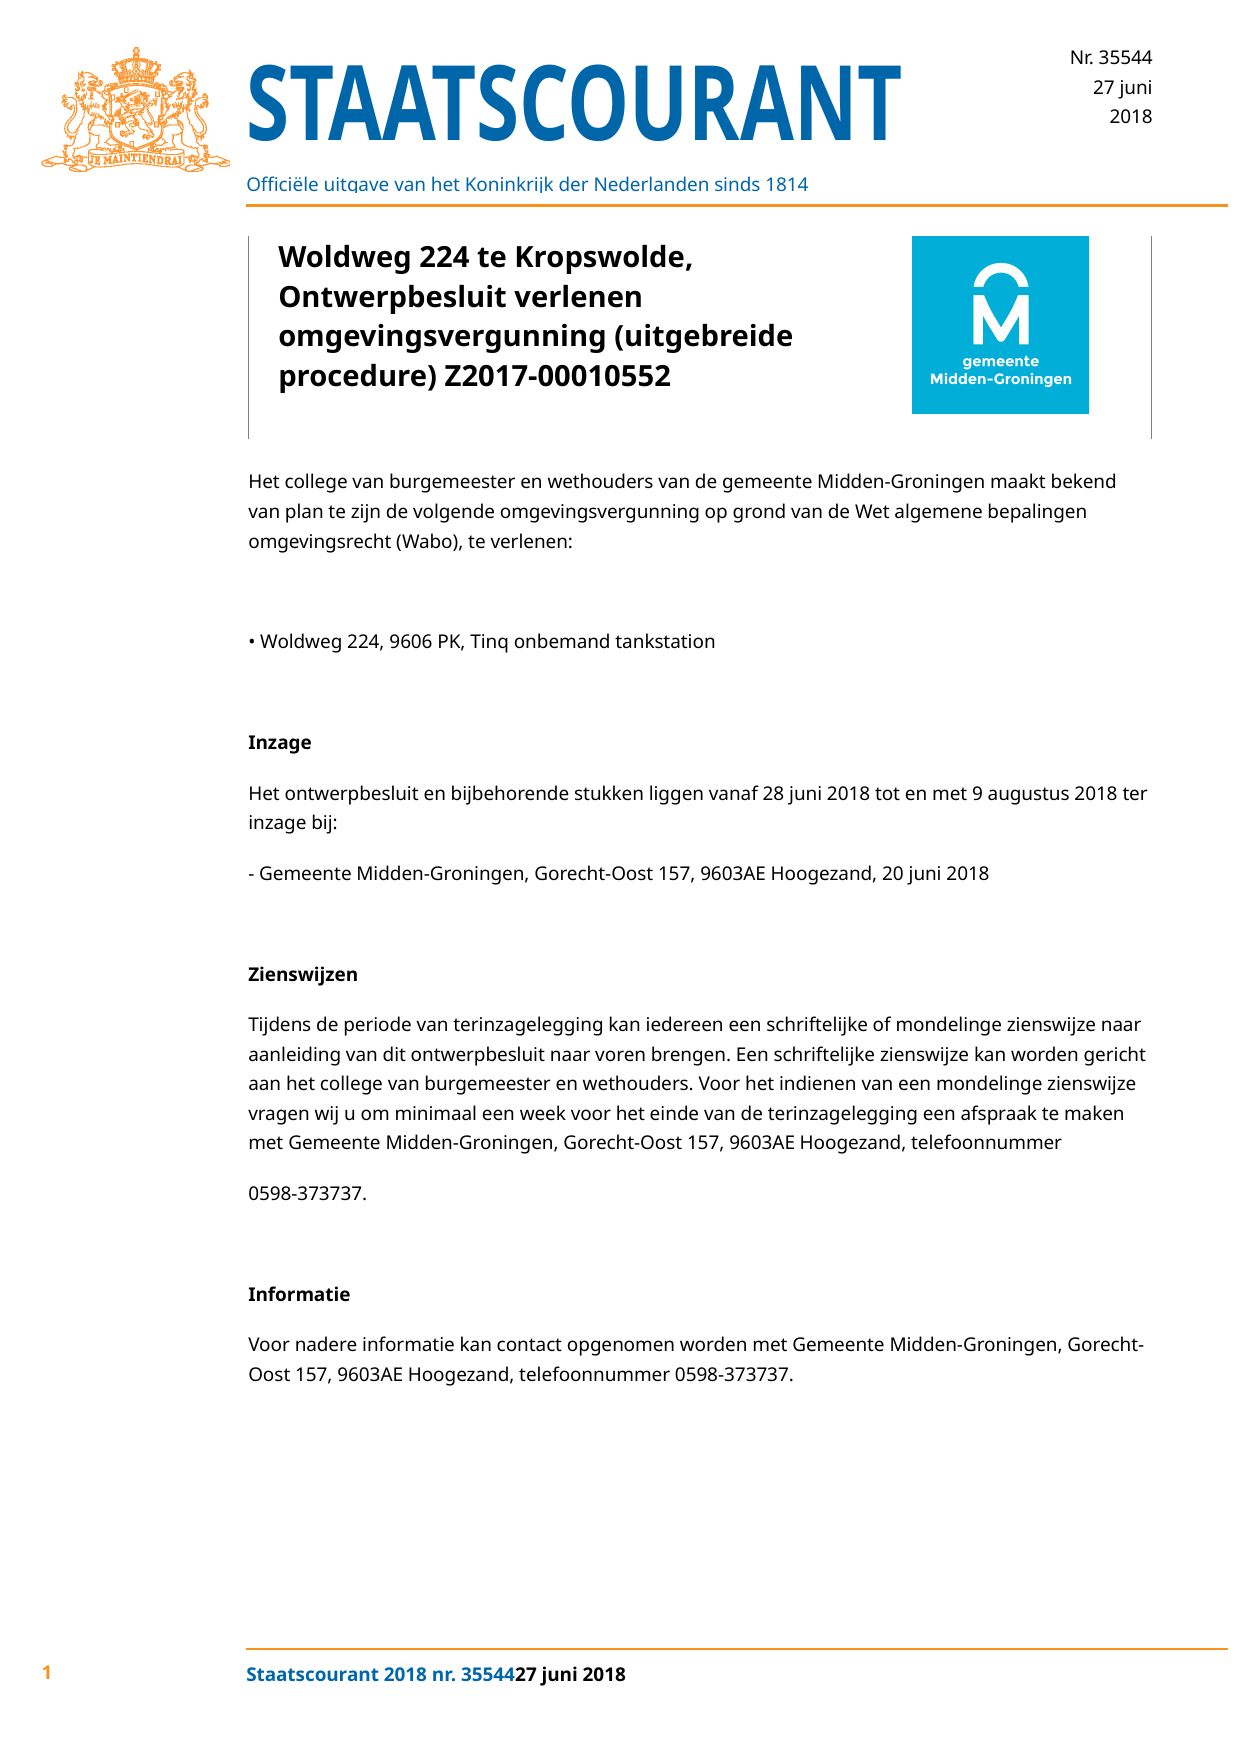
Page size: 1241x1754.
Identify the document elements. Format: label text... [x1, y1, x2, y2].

table_header [850, 414, 1151, 439]
text Inzage [248, 729, 1152, 755]
picture [1046, 377, 1052, 385]
picture [975, 264, 1027, 286]
text Informatie [248, 1281, 1152, 1306]
text Tijdens de periode van terinzagelegging kan iedereen een schriftelijke of mondelinge zienswijze naar aanleiding van dit ontwerpbesluit naar voren brengen. Een schriftelijke zienswijze kan worden gericht aan het college van burgemeester en wethouders. Voor het indienen van een mondelinge zienswijze vragen wij u om minimaal een week voor het einde van de terinzagelegging een afspraak te maken met Gemeente Midden-Groningen, Gorecht-Oost 157, 9603AE Hoogezand, telefoonnummer [248, 1011, 1152, 1155]
text Het ontwerpbesluit en bijbehorende stukken liggen vanaf 28 juni 2018 tot en met 9 augustus 2018 ter inzage bij: [248, 780, 1152, 835]
text - Gemeente Midden-Groningen, Gorecht-Oost 157, 9603AE Hoogezand, 20 juni 2018 [248, 860, 1152, 886]
picture [932, 374, 942, 383]
table_header Woldweg 224 te Kropswolde, Ontwerpbesluit verlenen omgevingsvergunning (uitgebreide procedure) Z2017-00010552 [249, 236, 850, 439]
picture [983, 359, 989, 366]
table_header [1090, 236, 1151, 413]
picture [41, 47, 231, 172]
text • Woldweg 224, 9606 PK, Tinq onbemand tankstation [248, 629, 1152, 654]
text Het college van burgemeester en wethouders van de gemeente Midden-Groningen maakt bekend van plan te zijn de volgende omgevingsvergunning op grond van de Wet algemene bepalingen omgevingsrecht (Wabo), te verlenen: [248, 469, 1152, 553]
picture [974, 296, 1028, 344]
text 0598-373737. [248, 1180, 1152, 1206]
table_header [850, 236, 912, 413]
picture [964, 359, 971, 368]
text Zienswijzen [248, 961, 1152, 986]
text Voor nadere informatie kan contact opgenomen worden met Gemeente Midden-Groningen, Gorecht-Oost 157, 9603AE Hoogezand, telefoonnummer 0598-373737. [248, 1331, 1152, 1386]
